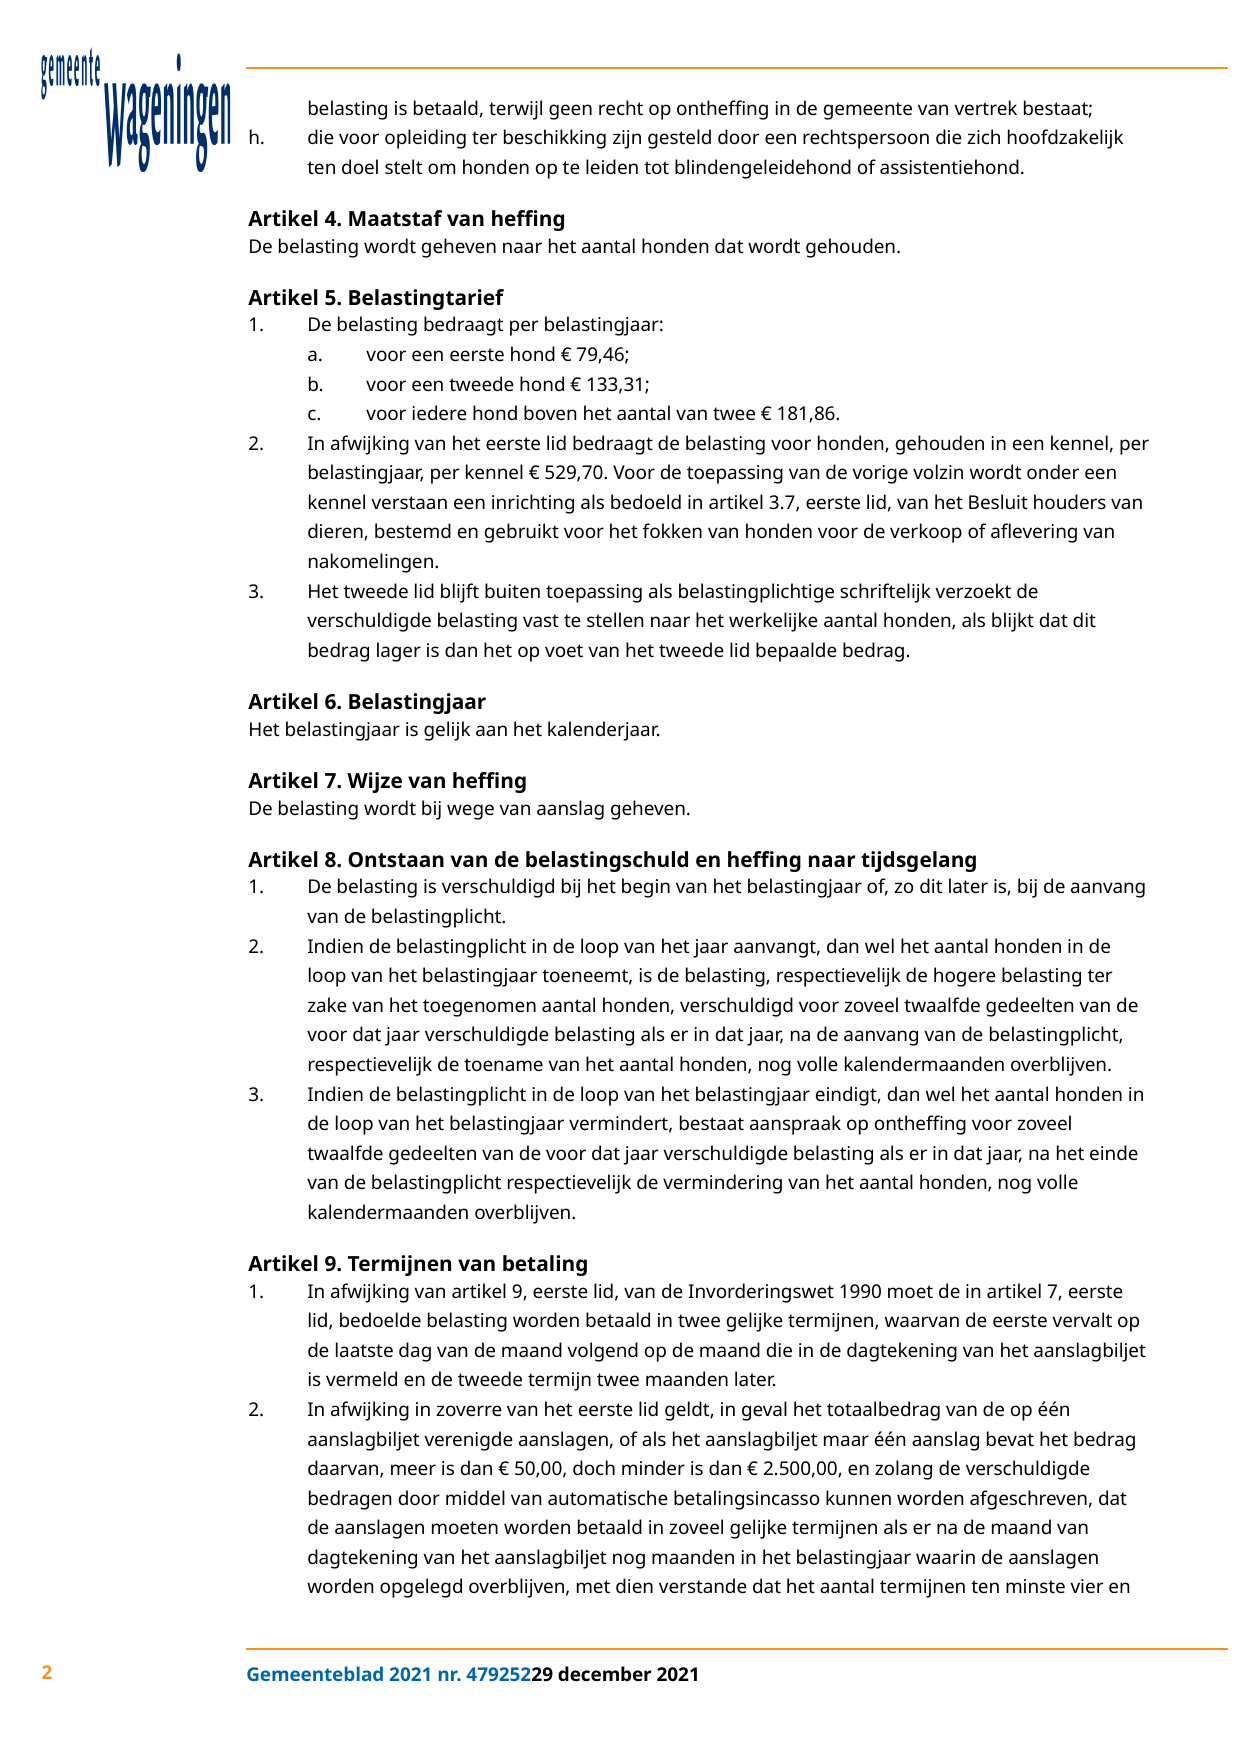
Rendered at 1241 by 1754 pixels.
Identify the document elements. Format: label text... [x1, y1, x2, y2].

list Indien de belastingplicht in de loop van het belastingjaar eindigt, dan wel het aantal honden in de loop van het belastingjaar vermindert, bestaat aanspraak op ontheffing voor zoveel twaalfde gedeelten van de voor dat jaar verschuldigde belasting als er in dat jaar, na het einde van de belastingplicht respectievelijk de vermindering van het aantal honden, nog volle kalendermaanden overblijven. [248, 1081, 1152, 1225]
list voor een tweede hond € 133,31; [307, 371, 1152, 397]
list De belasting bedraagt per belastingjaar: [248, 312, 1152, 337]
text Artikel 7. Wijze van heffing [248, 766, 1152, 795]
list In afwijking van het eerste lid bedraagt de belasting voor honden, gehouden in een kennel, per belastingjaar, per kennel € 529,70. Voor de toepassing van de vorige volzin wordt onder een kennel verstaan een inrichting als bedoeld in artikel 3.7, eerste lid, van het Besluit houders van dieren, bestemd en gebruikt voor het fokken van honden voor de verkoop of aflevering van nakomelingen. [248, 430, 1152, 574]
text Artikel 6. Belastingjaar [248, 687, 1152, 716]
text Artikel 5. Belastingtarief [248, 283, 1152, 312]
list In afwijking van artikel 9, eerste lid, van de Invorderingswet 1990 moet de in artikel 7, eerste lid, bedoelde belasting worden betaald in twee gelijke termijnen, waarvan de eerste vervalt op de laatste dag van de maand volgend op de maand die in de dagtekening van het aanslagbiljet is vermeld en de tweede termijn twee maanden later. [248, 1278, 1152, 1392]
text De belasting wordt geheven naar het aantal honden dat wordt gehouden. [248, 233, 1152, 258]
text Artikel 9. Termijnen van betaling [248, 1249, 1152, 1278]
list belasting is betaald, terwijl geen recht op ontheffing in de gemeente van vertrek bestaat; [248, 95, 1152, 121]
list die voor opleiding ter beschikking zijn gesteld door een rechtspersoon die zich hoofdzakelijk ten doel stelt om honden op te leiden tot blindengeleidehond of assistentiehond. [248, 124, 1152, 180]
text Artikel 4. Maatstaf van heffing [248, 204, 1152, 233]
text De belasting wordt bij wege van aanslag geheven. [248, 795, 1152, 821]
list In afwijking in zoverre van het eerste lid geldt, in geval het totaalbedrag van de op één aanslagbiljet verenigde aanslagen, of als het aanslagbiljet maar één aanslag bevat het bedrag daarvan, meer is dan € 50,00, doch minder is dan € 2.500,00, en zolang de verschuldigde bedragen door middel van automatische betalingsincasso kunnen worden afgeschreven, dat de aanslagen moeten worden betaald in zoveel gelijke termijnen als er na de maand van dagtekening van het aanslagbiljet nog maanden in het belastingjaar waarin de aanslagen worden opgelegd overblijven, met dien verstande dat het aantal termijnen ten minste vier en [248, 1396, 1152, 1599]
list voor een eerste hond € 79,46; [307, 341, 1152, 367]
list Het tweede lid blijft buiten toepassing als belastingplichtige schriftelijk verzoekt de verschuldigde belasting vast te stellen naar het werkelijke aantal honden, als blijkt dat dit bedrag lager is dan het op voet van het tweede lid bepaalde bedrag. [248, 578, 1152, 663]
list Indien de belastingplicht in de loop van het jaar aanvangt, dan wel het aantal honden in de loop van het belastingjaar toeneemt, is de belasting, respectievelijk de hogere belasting ter zake van het toegenomen aantal honden, verschuldigd voor zoveel twaalfde gedeelten van de voor dat jaar verschuldigde belasting als er in dat jaar, na de aanvang van de belastingplicht, respectievelijk de toename van het aantal honden, nog volle kalendermaanden overblijven. [248, 933, 1152, 1077]
text Het belastingjaar is gelijk aan het kalenderjaar. [248, 716, 1152, 742]
text Artikel 8. Ontstaan van de belastingschuld en heffing naar tijdsgelang [248, 845, 1152, 874]
list voor iedere hond boven het aantal van twee € 181,86. [307, 400, 1152, 426]
list De belasting is verschuldigd bij het begin van het belastingjaar of, zo dit later is, bij de aanvang van de belastingplicht. [248, 874, 1152, 929]
picture [41, 47, 231, 172]
